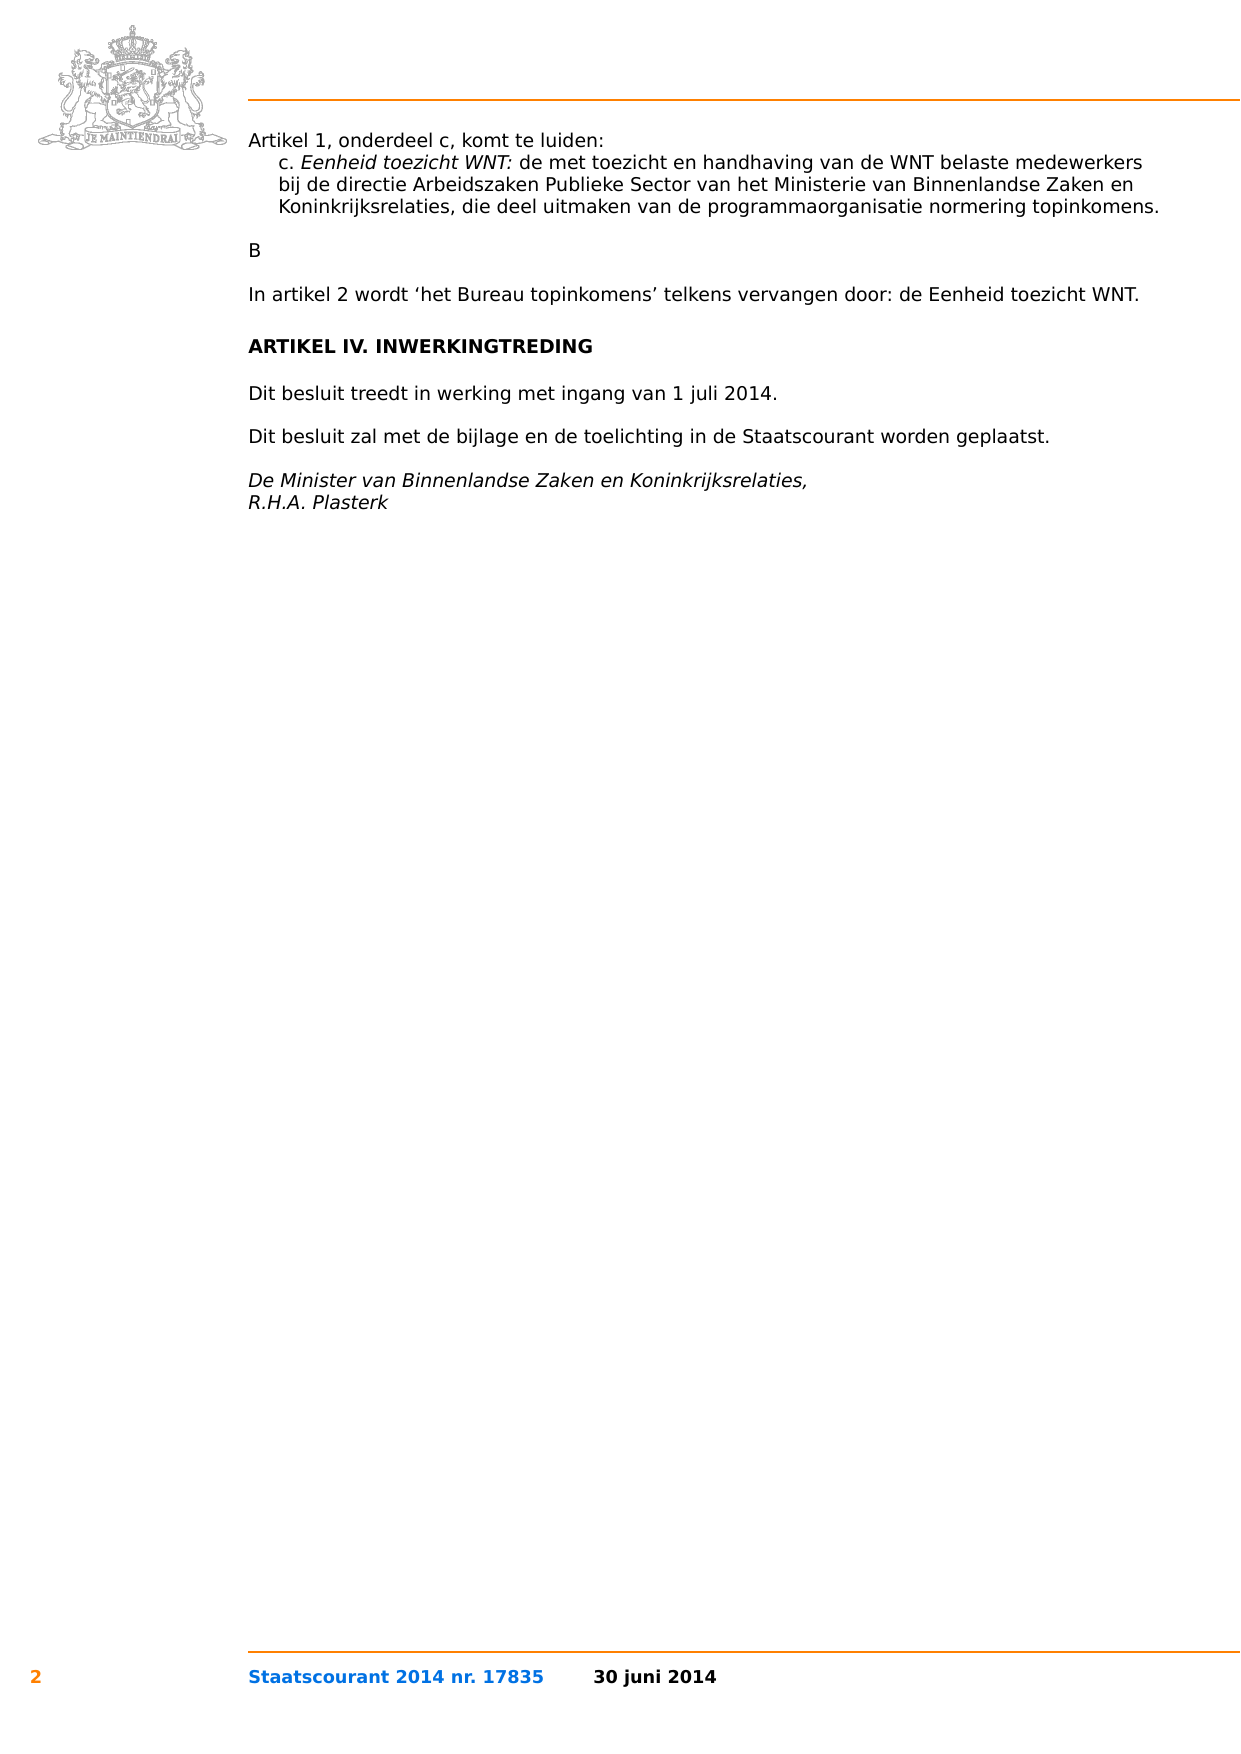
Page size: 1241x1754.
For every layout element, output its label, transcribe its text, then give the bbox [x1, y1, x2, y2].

text Artikel 1, onderdeel c, komt te luiden: [248, 130, 1163, 152]
text Dit besluit treedt in werking met ingang van 1 juli 2014. [248, 382, 1163, 404]
picture [38, 25, 227, 150]
text c. Eenheid toezicht WNT: de met toezicht en handhaving van de WNT belaste medewerkers bij de directie Arbeidszaken Publieke Sector van het Ministerie van Binnenlandse Zaken en Koninkrijksrelaties, die deel uitmaken van de programmaorganisatie normering topinkomens. [278, 152, 1163, 218]
text Dit besluit zal met de bijlage en de toelichting in de Staatscourant worden geplaatst. [248, 426, 1163, 448]
text De Minister van Binnenlandse Zaken en Koninkrijksrelaties, R.H.A. Plasterk [248, 470, 1163, 514]
text B [248, 240, 1163, 262]
text In artikel 2 wordt ‘het Bureau topinkomens’ telkens vervangen door: de Eenheid toezicht WNT. [248, 283, 1163, 306]
subtitle ARTIKEL IV. INWERKINGTREDING [248, 336, 1163, 357]
